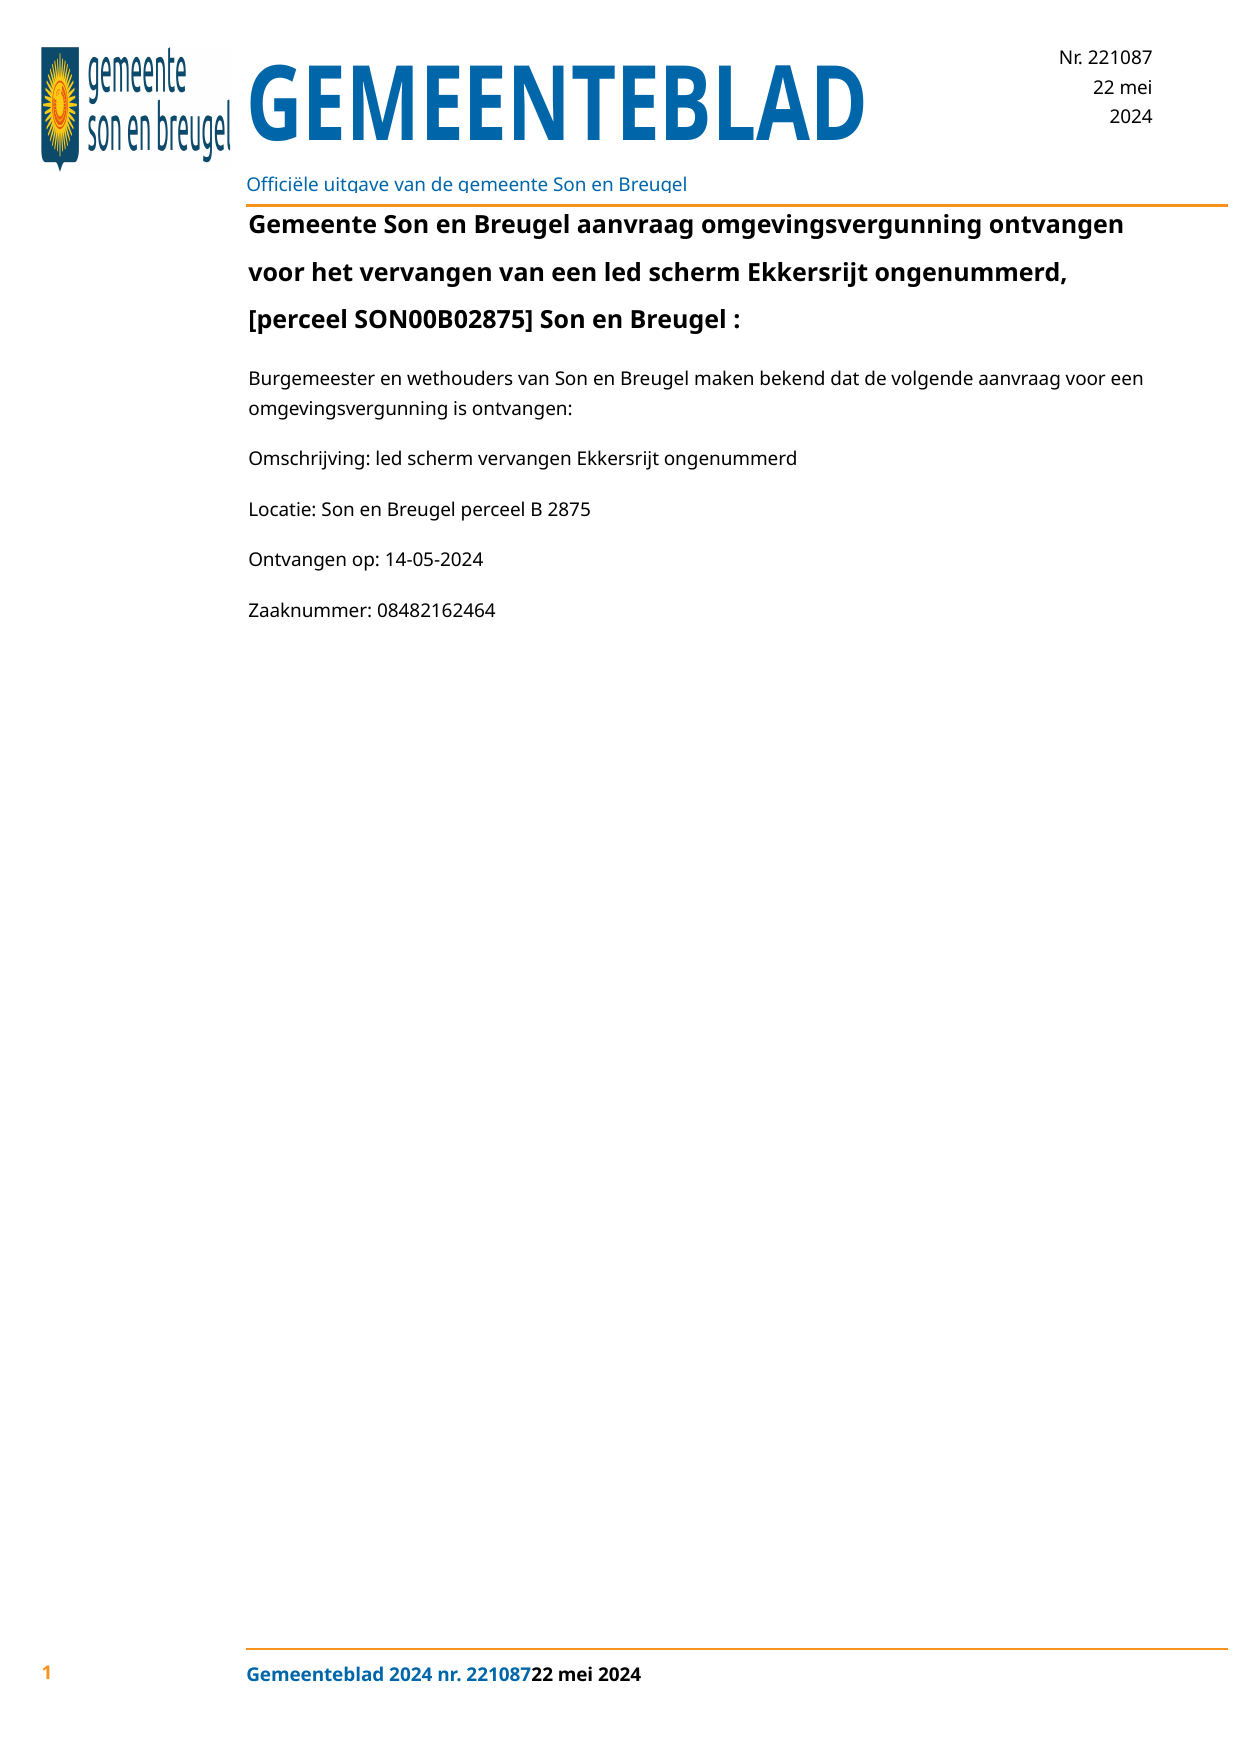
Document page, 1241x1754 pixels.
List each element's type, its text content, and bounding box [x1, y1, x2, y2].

text Ontvangen op: 14-05-2024 [248, 546, 1152, 572]
picture [41, 47, 231, 172]
text Zaaknummer: 08482162464 [248, 597, 1152, 622]
text Gemeente Son en Breugel aanvraag omgevingsvergunning ontvangen voor het vervangen van een led scherm Ekkersrijt ongenummerd, [perceel SON00B02875] Son en Breugel : [248, 207, 1152, 336]
text Omschrijving: led scherm vervangen Ekkersrijt ongenummerd [248, 446, 1152, 471]
text Locatie: Son en Breugel perceel B 2875 [248, 496, 1152, 522]
text Burgemeester en wethouders van Son en Breugel maken bekend dat de volgende aanvraag voor een omgevingsvergunning is ontvangen: [248, 366, 1152, 421]
